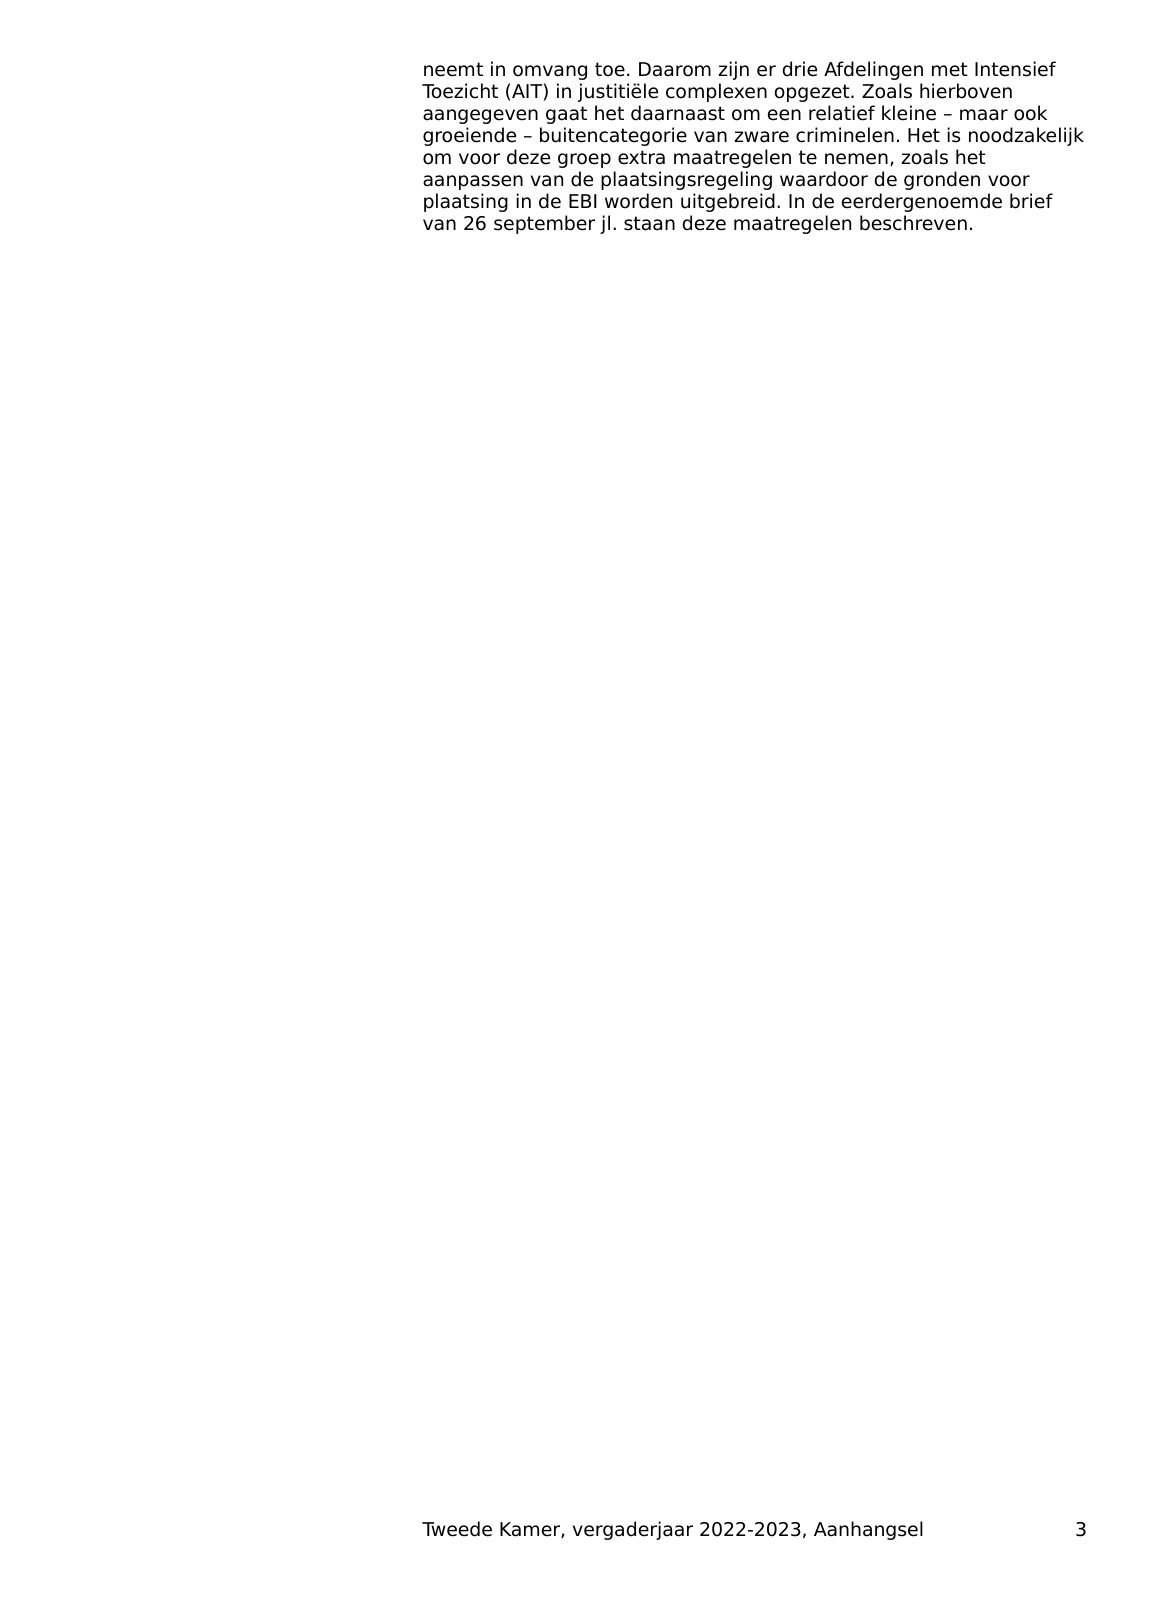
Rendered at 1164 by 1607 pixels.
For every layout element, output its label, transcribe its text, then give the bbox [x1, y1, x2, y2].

text neemt in omvang toe. Daarom zijn er drie Afdelingen met Intensief Toezicht (AIT) in justitiële complexen opgezet. Zoals hierboven aangegeven gaat het daarnaast om een relatief kleine – maar ook groeiende – buitencategorie van zware criminelen. Het is noodzakelijk om voor deze groep extra maatregelen te nemen, zoals het aanpassen van de plaatsingsregeling waardoor de gronden voor plaatsing in de EBI worden uitgebreid. In de eerdergenoemde brief van 26 september jl. staan deze maatregelen beschreven. [422, 59, 1087, 235]
